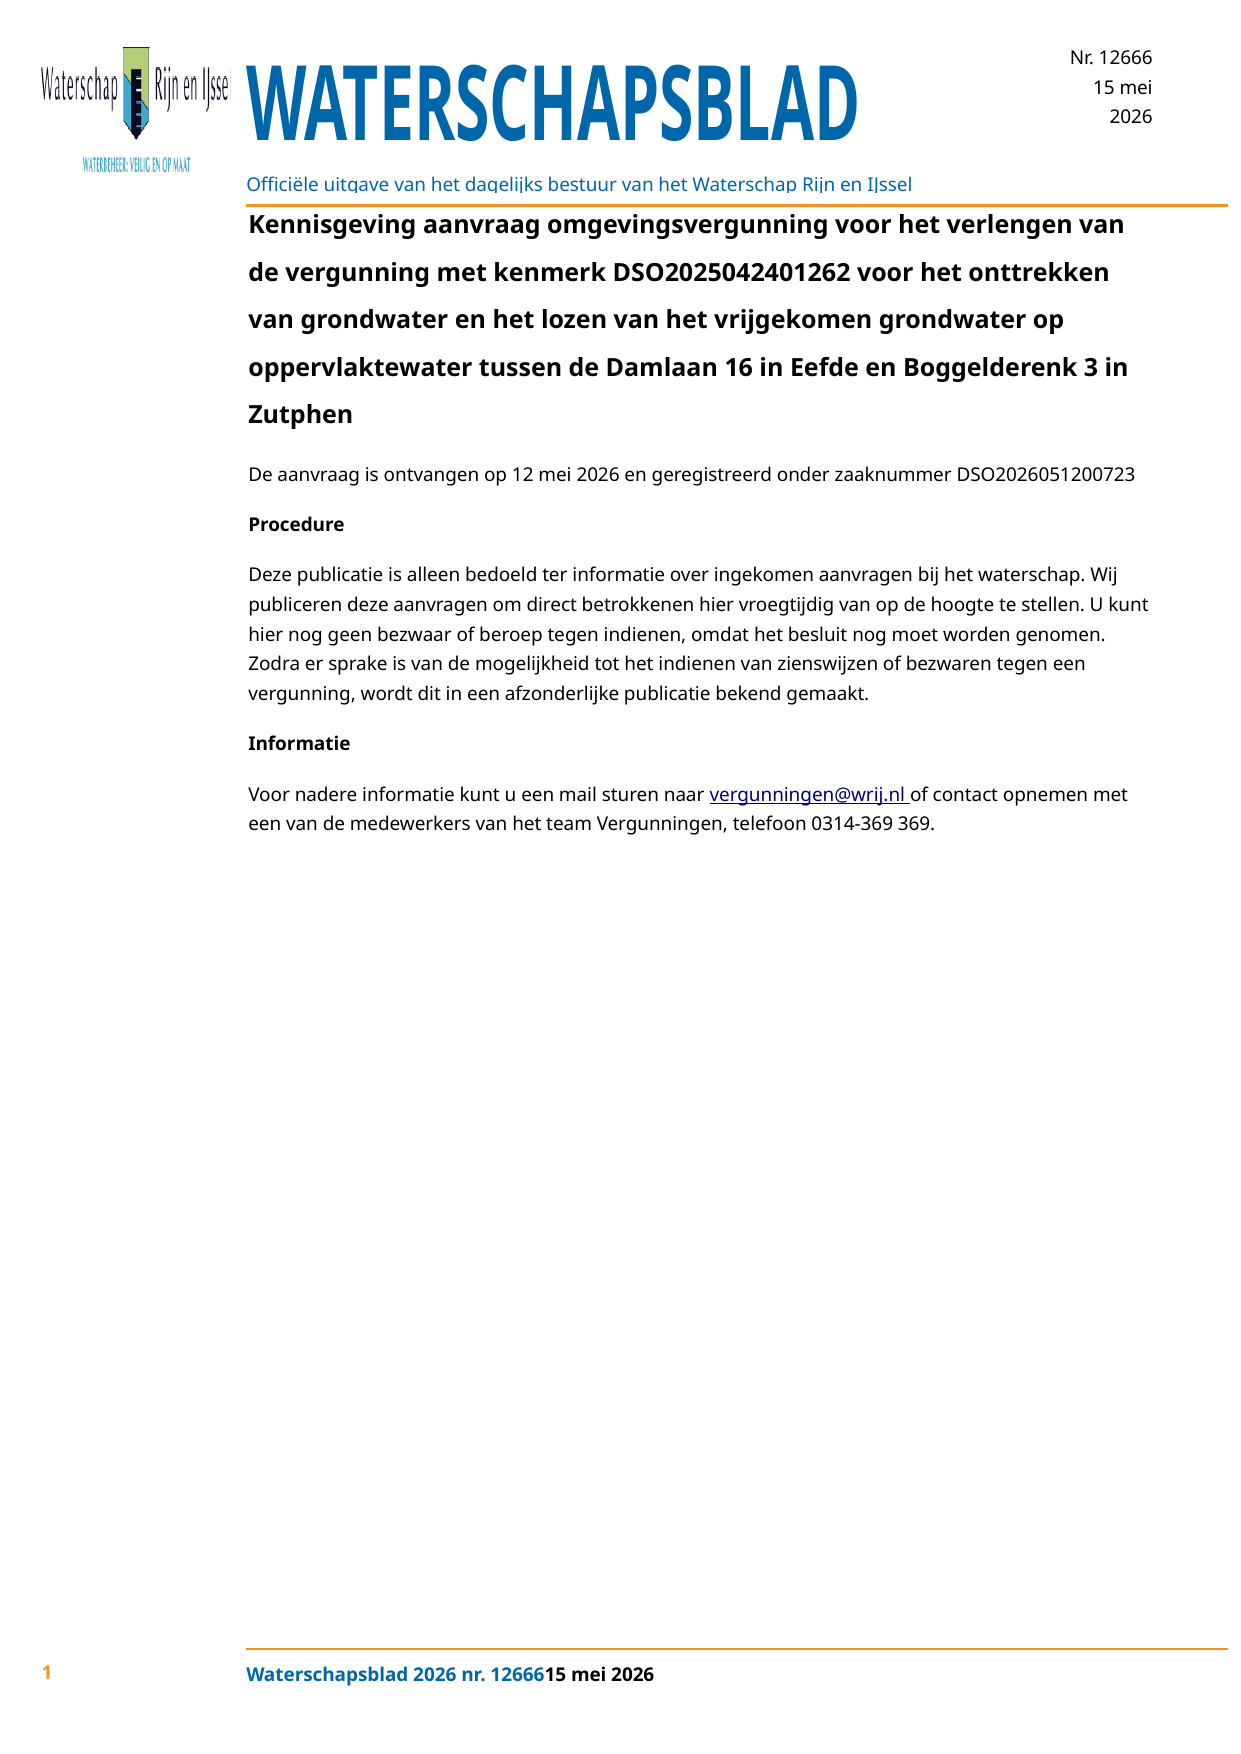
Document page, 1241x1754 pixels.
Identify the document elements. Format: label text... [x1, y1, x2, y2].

text Procedure [248, 511, 1152, 537]
text Kennisgeving aanvraag omgevingsvergunning voor het verlengen van de vergunning met kenmerk DSO2025042401262 voor het onttrekken van grondwater en het lozen van het vrijgekomen grondwater op oppervlaktewater tussen de Damlaan 16 in Eefde en Boggelderenk 3 in Zutphen [248, 207, 1152, 431]
text De aanvraag is ontvangen op 12 mei 2026 en geregistreerd onder zaaknummer DSO2026051200723 [248, 461, 1152, 486]
text Informatie [248, 730, 1152, 756]
text Voor nadere informatie kunt u een mail sturen naar vergunningen@wrij.nl of contact opnemen met een van de medewerkers van het team Vergunningen, telefoon 0314-369 369. [248, 781, 1152, 836]
text Deze publicatie is alleen bedoeld ter informatie over ingekomen aanvragen bij het waterschap. Wij publiceren deze aanvragen om direct betrokkenen hier vroegtijdig van op de hoogte te stellen. U kunt hier nog geen bezwaar of beroep tegen indienen, omdat het besluit nog moet worden genomen. Zodra er sprake is van de mogelijkheid tot het indienen van zienswijzen of bezwaren tegen een vergunning, wordt dit in een afzonderlijke publicatie bekend gemaakt. [248, 562, 1152, 706]
picture [41, 47, 231, 172]
